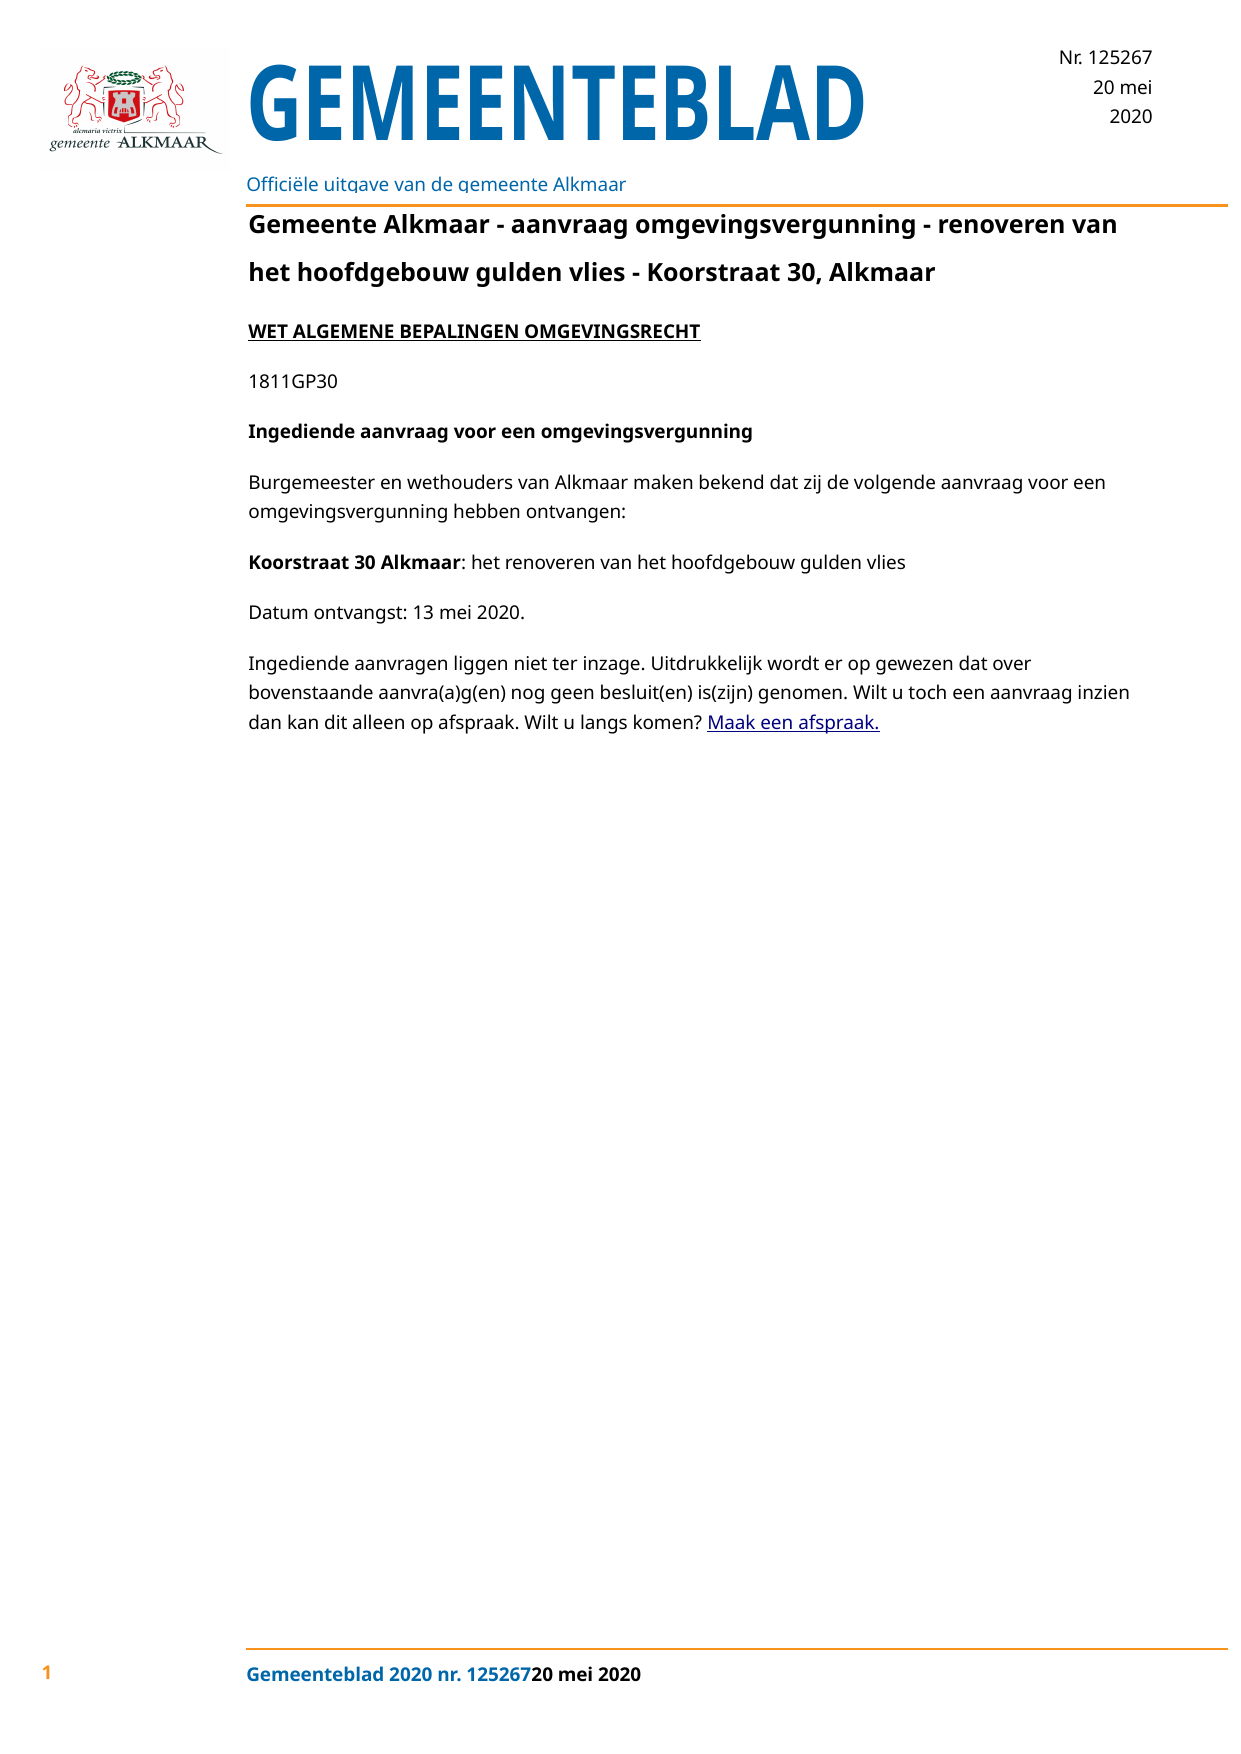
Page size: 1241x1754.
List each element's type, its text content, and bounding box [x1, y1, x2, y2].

text Ingediende aanvraag voor een omgevingsvergunning [248, 419, 1152, 444]
text Koorstraat 30 Alkmaar: het renoveren van het hoofdgebouw gulden vlies [248, 549, 1152, 575]
text Ingediende aanvragen liggen niet ter inzage. Uitdrukkelijk wordt er op gewezen dat over bovenstaande aanvra(a)g(en) nog geen besluit(en) is(zijn) genomen. Wilt u toch een aanvraag inzien dan kan dit alleen op afspraak. Wilt u langs komen? Maak een afspraak. [248, 650, 1152, 735]
text 1811GP30 [248, 368, 1152, 394]
text Gemeente Alkmaar - aanvraag omgevingsvergunning - renoveren van het hoofdgebouw gulden vlies - Koorstraat 30, Alkmaar [248, 207, 1152, 288]
text Burgemeester en wethouders van Alkmaar maken bekend dat zij de volgende aanvraag voor een omgevingsvergunning hebben ontvangen: [248, 469, 1152, 524]
text WET ALGEMENE BEPALINGEN OMGEVINGSRECHT [248, 318, 1152, 344]
text Datum ontvangst: 13 mei 2020. [248, 599, 1152, 625]
picture [41, 47, 231, 172]
